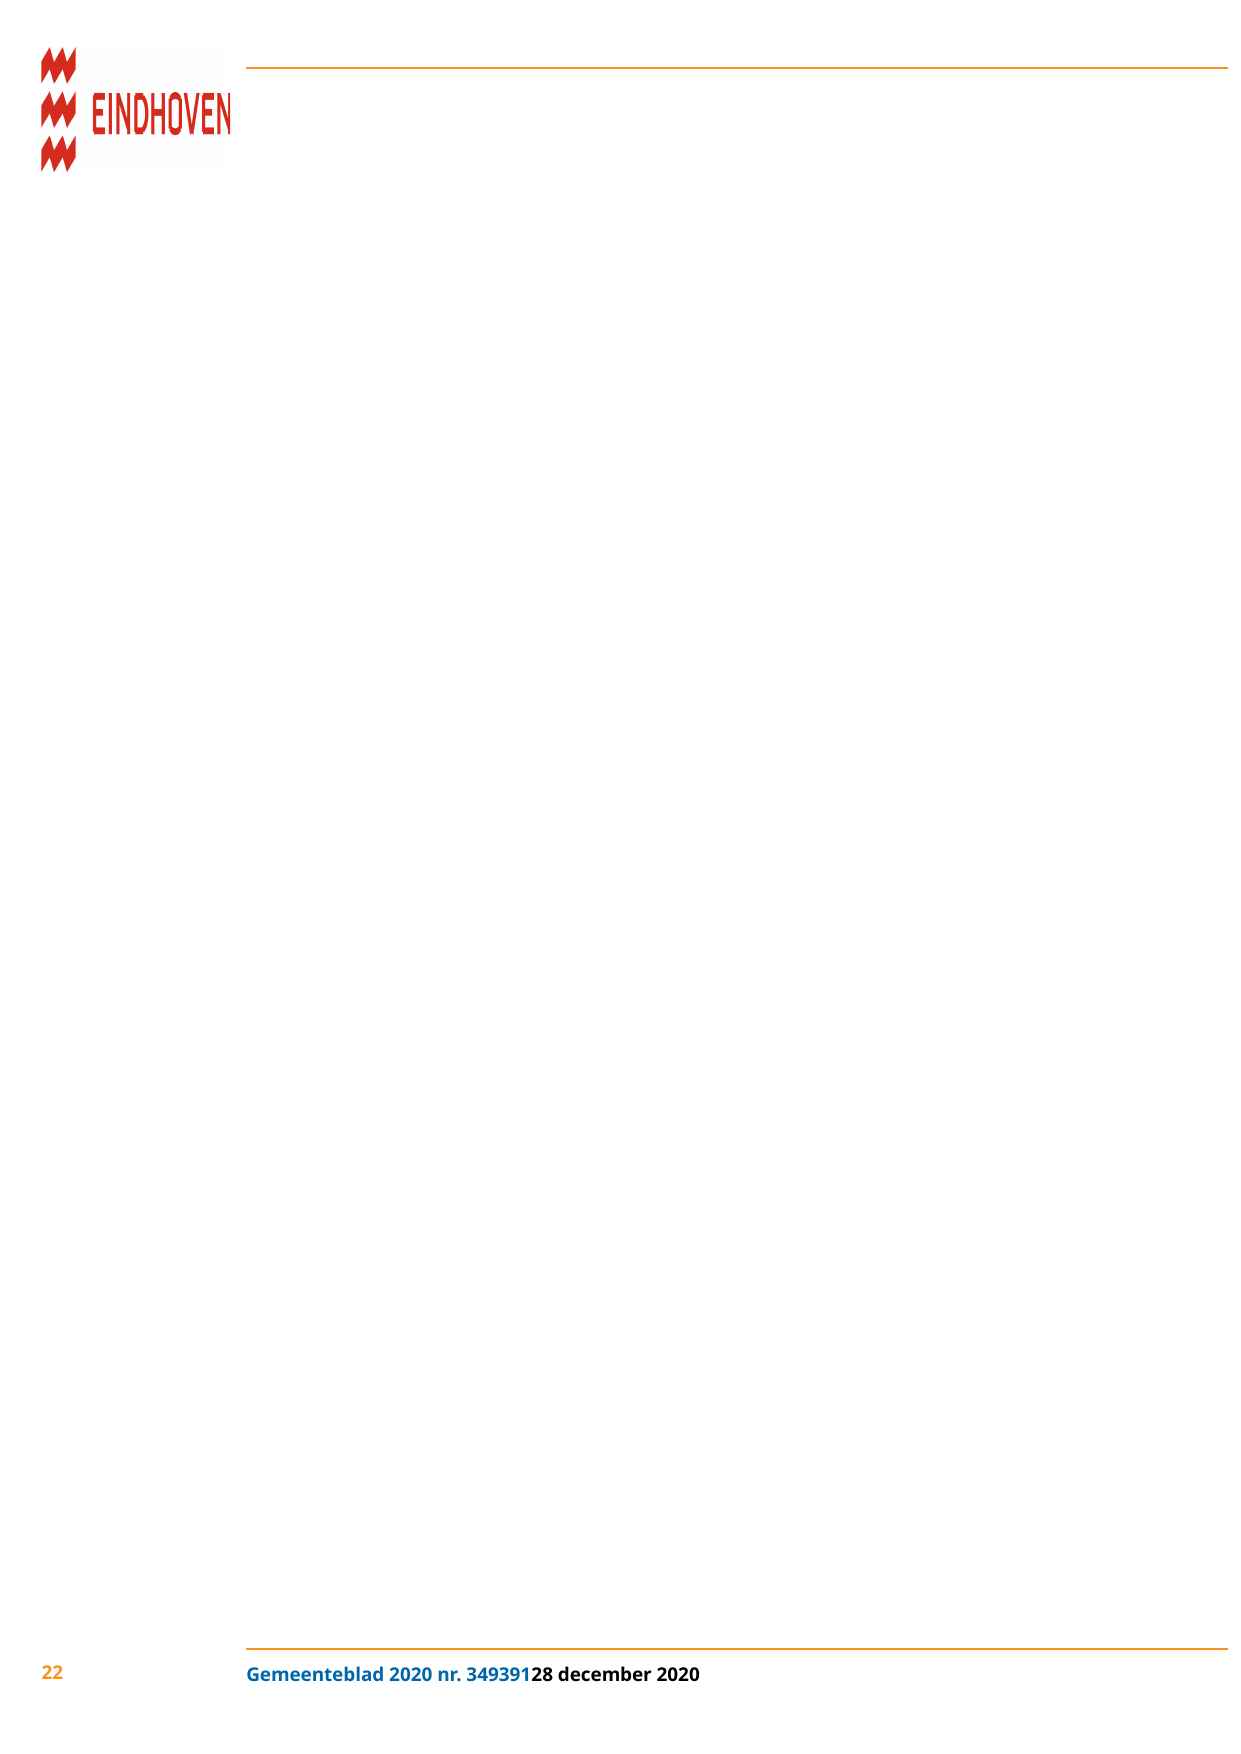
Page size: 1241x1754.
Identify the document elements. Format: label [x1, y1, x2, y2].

picture [41, 47, 231, 172]
